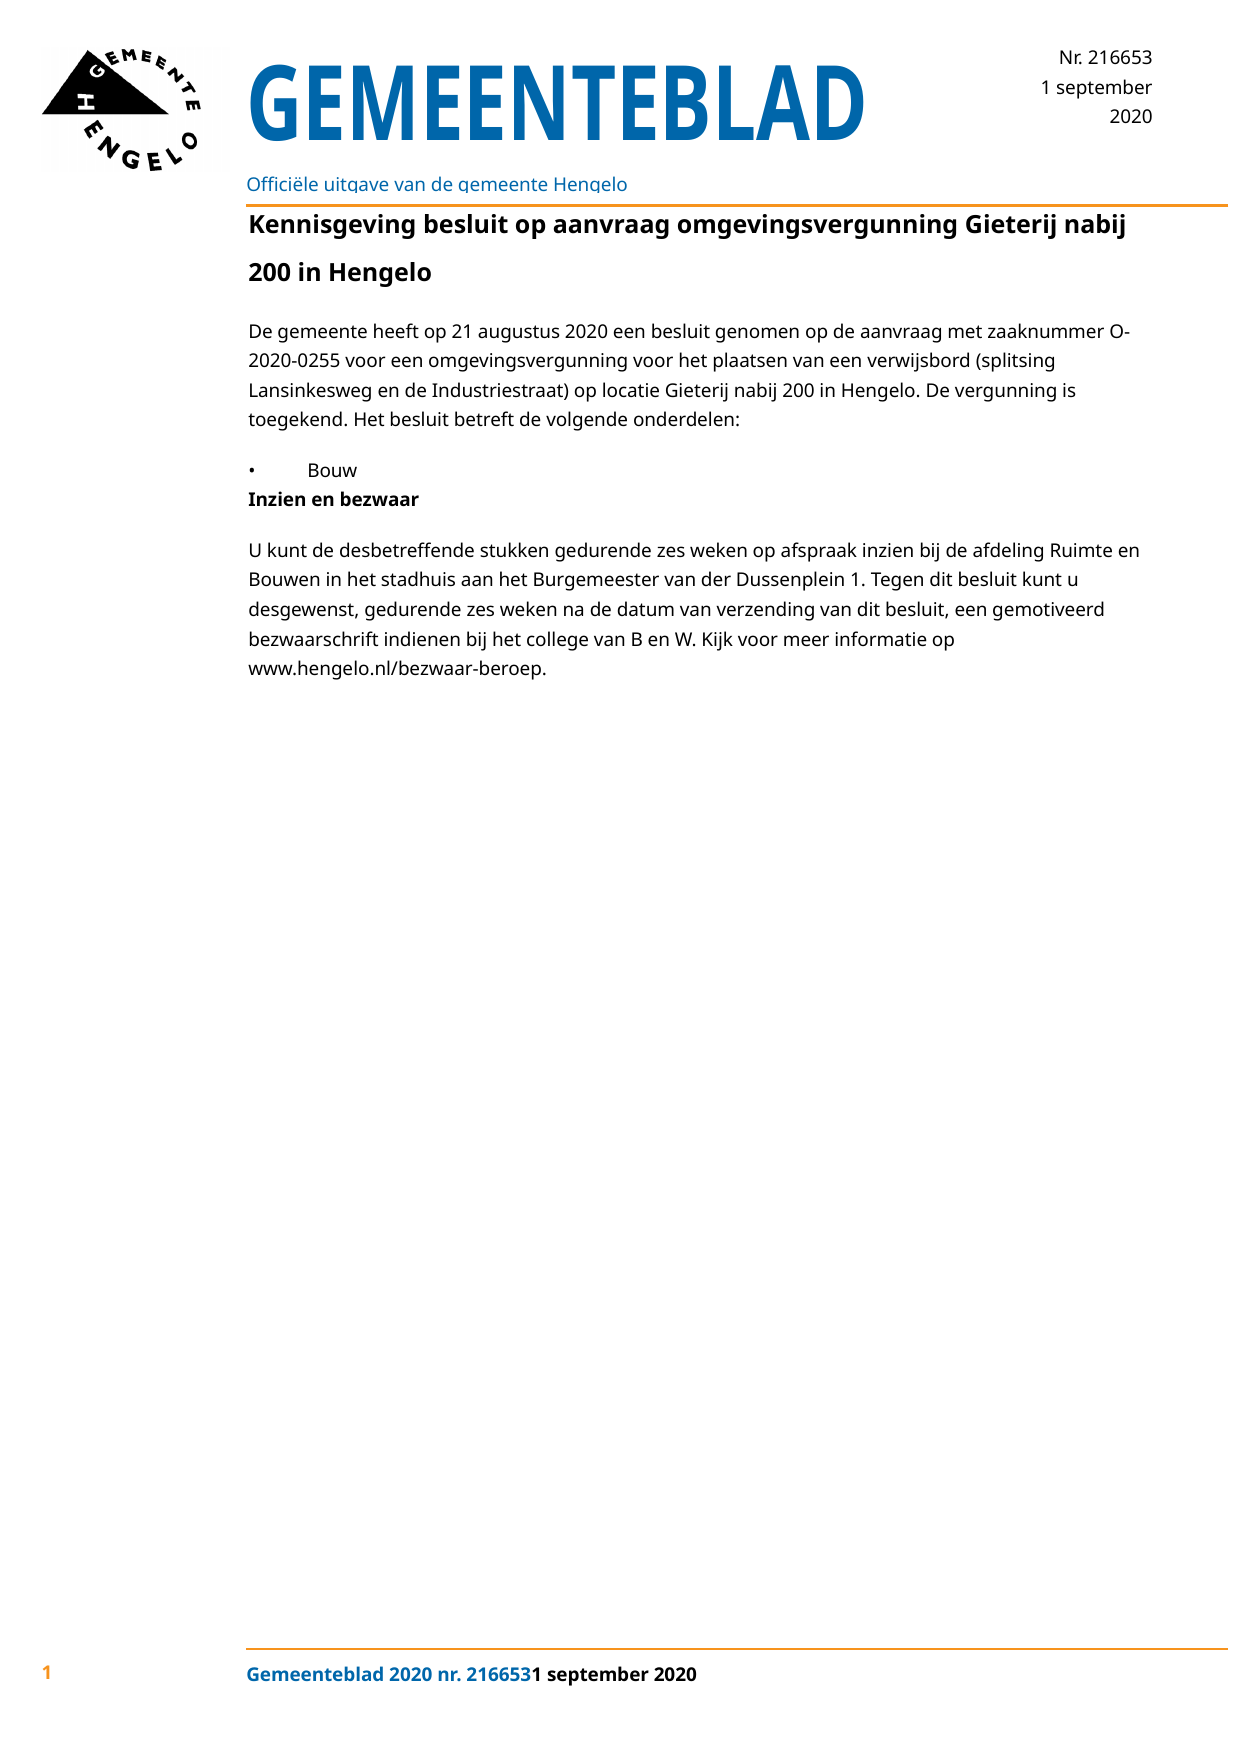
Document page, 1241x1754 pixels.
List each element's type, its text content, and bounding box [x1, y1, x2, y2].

text Inzien en bezwaar [248, 487, 1152, 512]
text De gemeente heeft op 21 augustus 2020 een besluit genomen op de aanvraag met zaaknummer O-2020-0255 voor een omgevingsvergunning voor het plaatsen van een verwijsbord (splitsing Lansinkesweg en de Industriestraat) op locatie Gieterij nabij 200 in Hengelo. De vergunning is toegekend. Het besluit betreft de volgende onderdelen: [248, 318, 1152, 432]
text U kunt de desbetreffende stukken gedurende zes weken op afspraak inzien bij de afdeling Ruimte en Bouwen in het stadhuis aan het Burgemeester van der Dussenplein 1. Tegen dit besluit kunt u desgewenst, gedurende zes weken na de datum van verzending van dit besluit, een gemotiveerd bezwaarschrift indienen bij het college van B en W. Kijk voor meer informatie op www.hengelo.nl/bezwaar-beroep. [248, 537, 1152, 681]
text Kennisgeving besluit op aanvraag omgevingsvergunning Gieterij nabij 200 in Hengelo [248, 207, 1152, 288]
list Bouw [248, 457, 1152, 483]
picture [41, 47, 231, 172]
